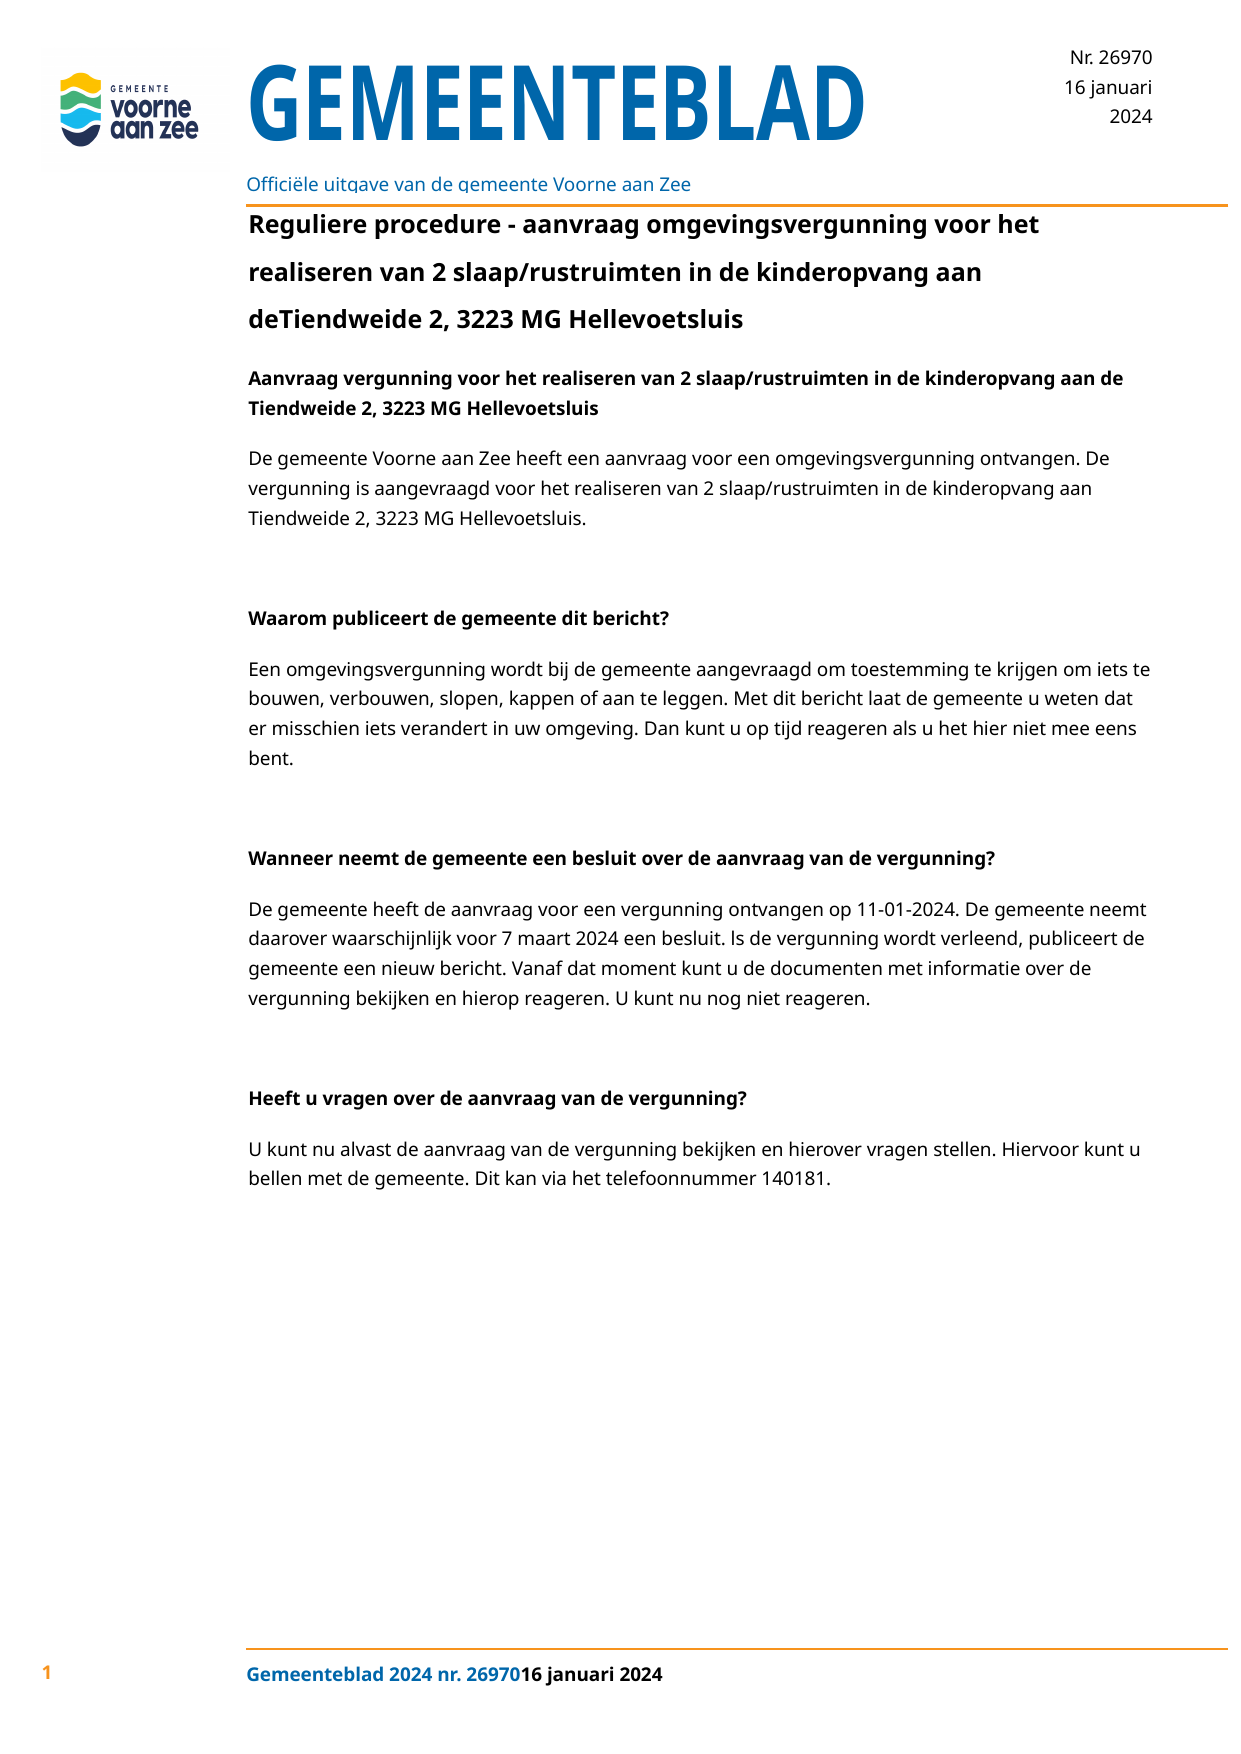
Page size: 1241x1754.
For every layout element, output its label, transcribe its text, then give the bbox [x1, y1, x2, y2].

text Waarom publiceert de gemeente dit bericht? [248, 606, 1152, 631]
text De gemeente heeft de aanvraag voor een vergunning ontvangen op 11-01-2024. De gemeente neemt daarover waarschijnlijk voor 7 maart 2024 een besluit. ls de vergunning wordt verleend, publiceert de gemeente een nieuw bericht. Vanaf dat moment kunt u de documenten met informatie over de vergunning bekijken en hierop reageren. U kunt nu nog niet reageren. [248, 896, 1152, 1010]
text De gemeente Voorne aan Zee heeft een aanvraag voor een omgevingsvergunning ontvangen. De vergunning is aangevraagd voor het realiseren van 2 slaap/rustruimten in de kinderopvang aan Tiendweide 2, 3223 MG Hellevoetsluis. [248, 446, 1152, 530]
text U kunt nu alvast de aanvraag van de vergunning bekijken en hierover vragen stellen. Hiervoor kunt u bellen met de gemeente. Dit kan via het telefoonnummer 140181. [248, 1136, 1152, 1191]
text Wanneer neemt de gemeente een besluit over de aanvraag van de vergunning? [248, 846, 1152, 871]
text Aanvraag vergunning voor het realiseren van 2 slaap/rustruimten in de kinderopvang aan de Tiendweide 2, 3223 MG Hellevoetsluis [248, 366, 1152, 421]
picture [41, 47, 231, 172]
text Heeft u vragen over de aanvraag van de vergunning? [248, 1086, 1152, 1111]
text Een omgevingsvergunning wordt bij de gemeente aangevraagd om toestemming te krijgen om iets te bouwen, verbouwen, slopen, kappen of aan te leggen. Met dit bericht laat de gemeente u weten dat er misschien iets verandert in uw omgeving. Dan kunt u op tijd reageren als u het hier niet mee eens bent. [248, 656, 1152, 770]
text Reguliere procedure - aanvraag omgevingsvergunning voor het realiseren van 2 slaap/rustruimten in de kinderopvang aan deTiendweide 2, 3223 MG Hellevoetsluis [248, 207, 1152, 336]
